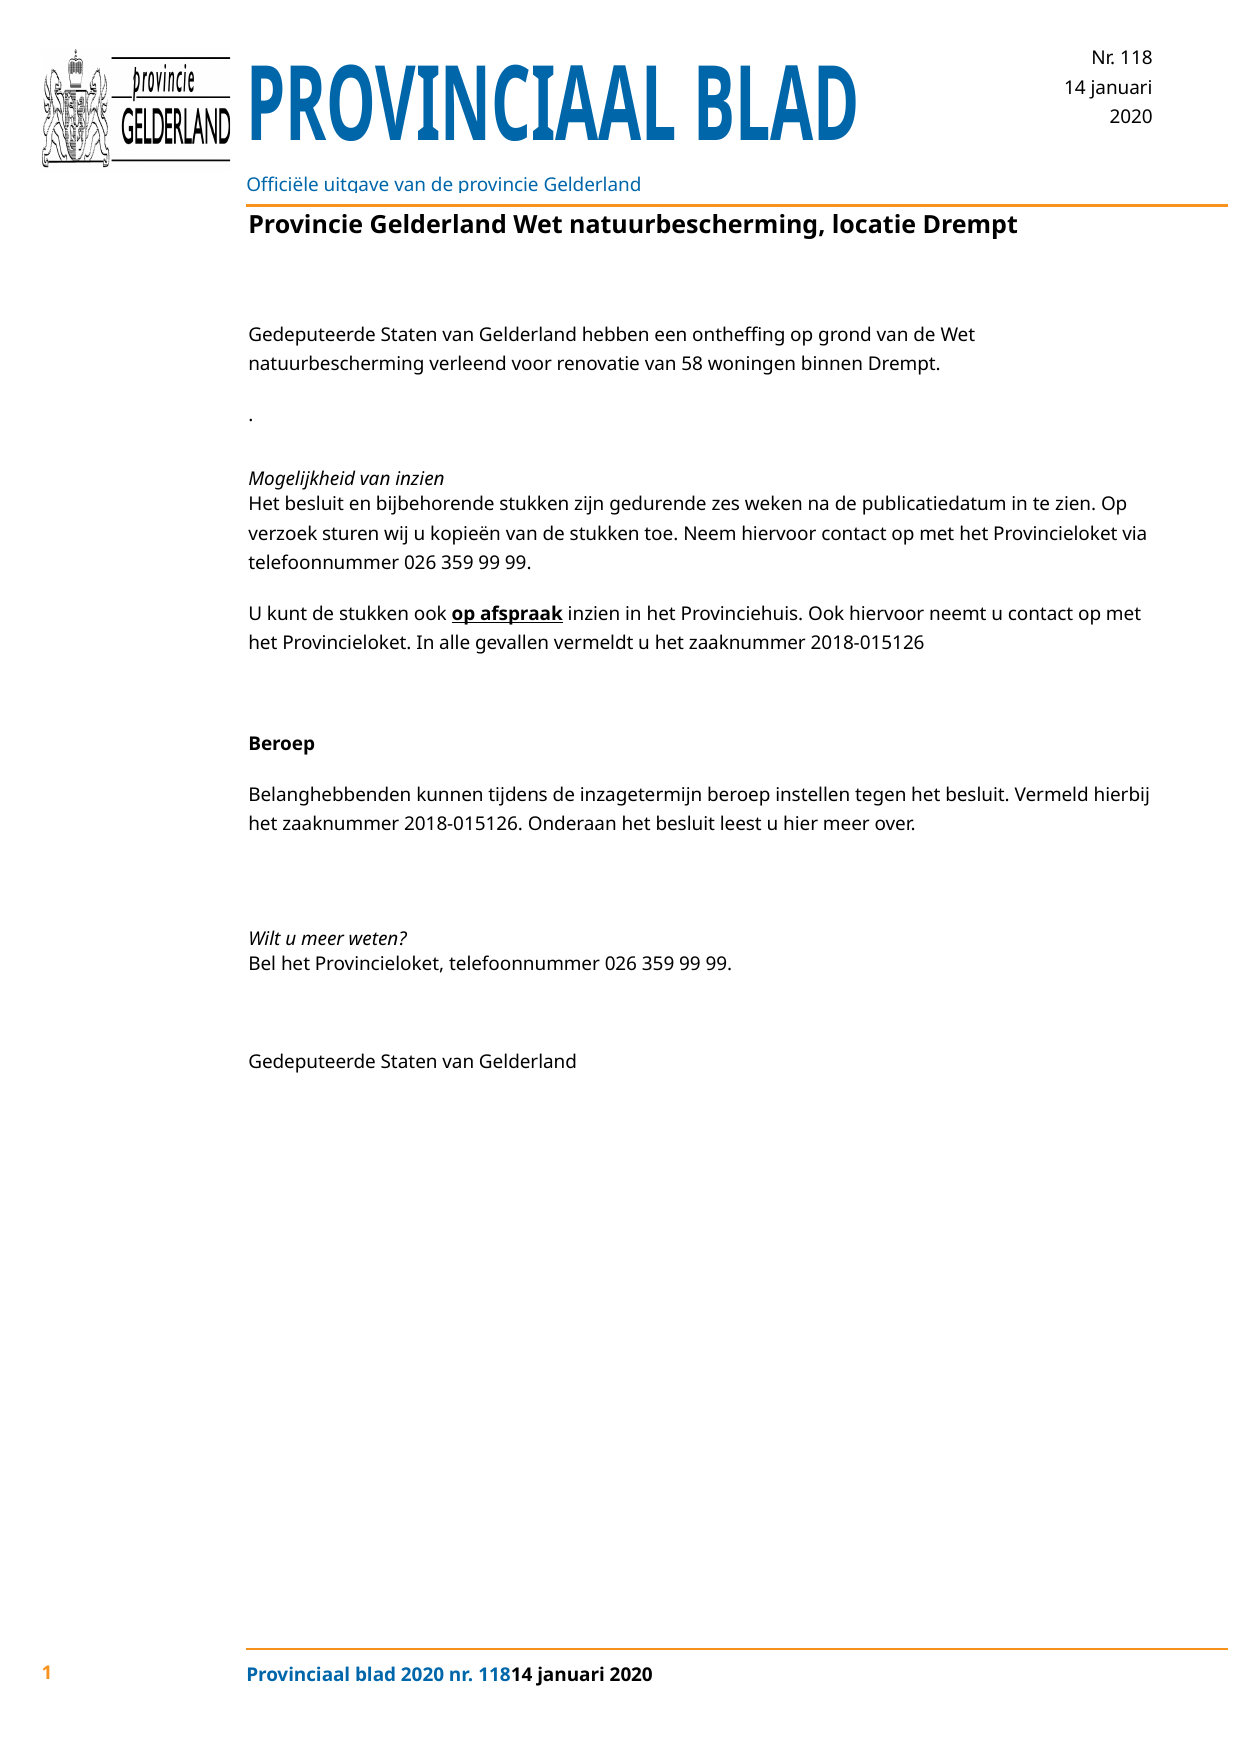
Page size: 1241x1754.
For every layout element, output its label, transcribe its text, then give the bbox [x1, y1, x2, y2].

text Gedeputeerde Staten van Gelderland hebben een ontheffing op grond van de Wet natuurbescherming verleend voor renovatie van 58 woningen binnen Drempt. [248, 321, 1152, 376]
text Mogelijkheid van inzien [248, 465, 1152, 490]
text . [248, 401, 1152, 426]
text Gedeputeerde Staten van Gelderland [248, 1049, 1152, 1074]
text Beroep [248, 730, 1152, 756]
text Het besluit en bijbehorende stukken zijn gedurende zes weken na de publicatiedatum in te zien. Op verzoek sturen wij u kopieën van de stukken toe. Neem hiervoor contact op met het Provincieloket via telefoonnummer 026 359 99 99. [248, 490, 1152, 575]
text Wilt u meer weten? [248, 925, 1152, 951]
text Provincie Gelderland Wet natuurbescherming, locatie Drempt [248, 207, 1152, 241]
text U kunt de stukken ook op afspraak inzien in het Provinciehuis. Ook hiervoor neemt u contact op met het Provincieloket. In alle gevallen vermeldt u het zaaknummer 2018-015126 [248, 600, 1152, 655]
text Belanghebbenden kunnen tijdens de inzagetermijn beroep instellen tegen het besluit. Vermeld hierbij het zaaknummer 2018-015126. Onderaan het besluit leest u hier meer over. [248, 781, 1152, 836]
text Bel het Provincieloket, telefoonnummer 026 359 99 99. [248, 951, 1152, 976]
picture [41, 47, 231, 172]
